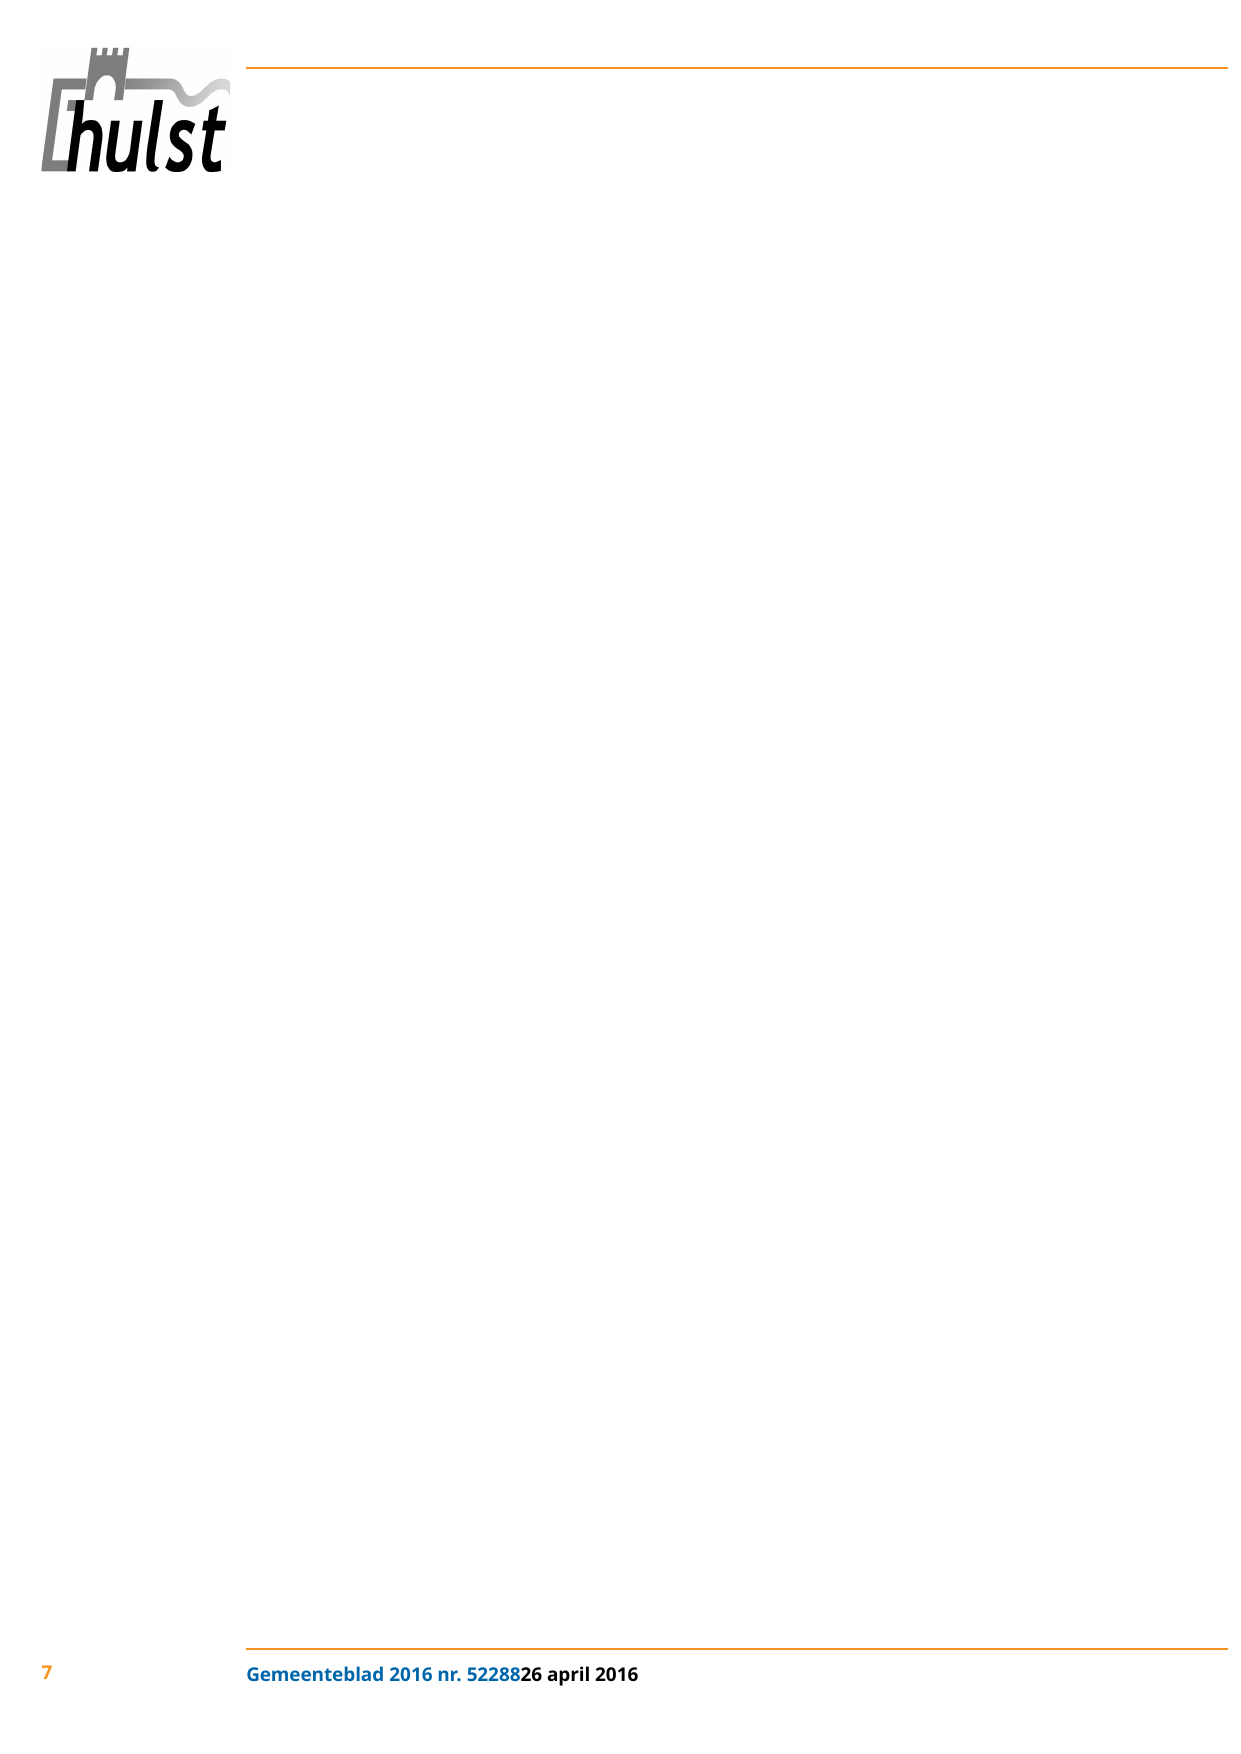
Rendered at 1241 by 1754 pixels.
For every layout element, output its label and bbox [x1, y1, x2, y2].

picture [41, 47, 231, 172]
